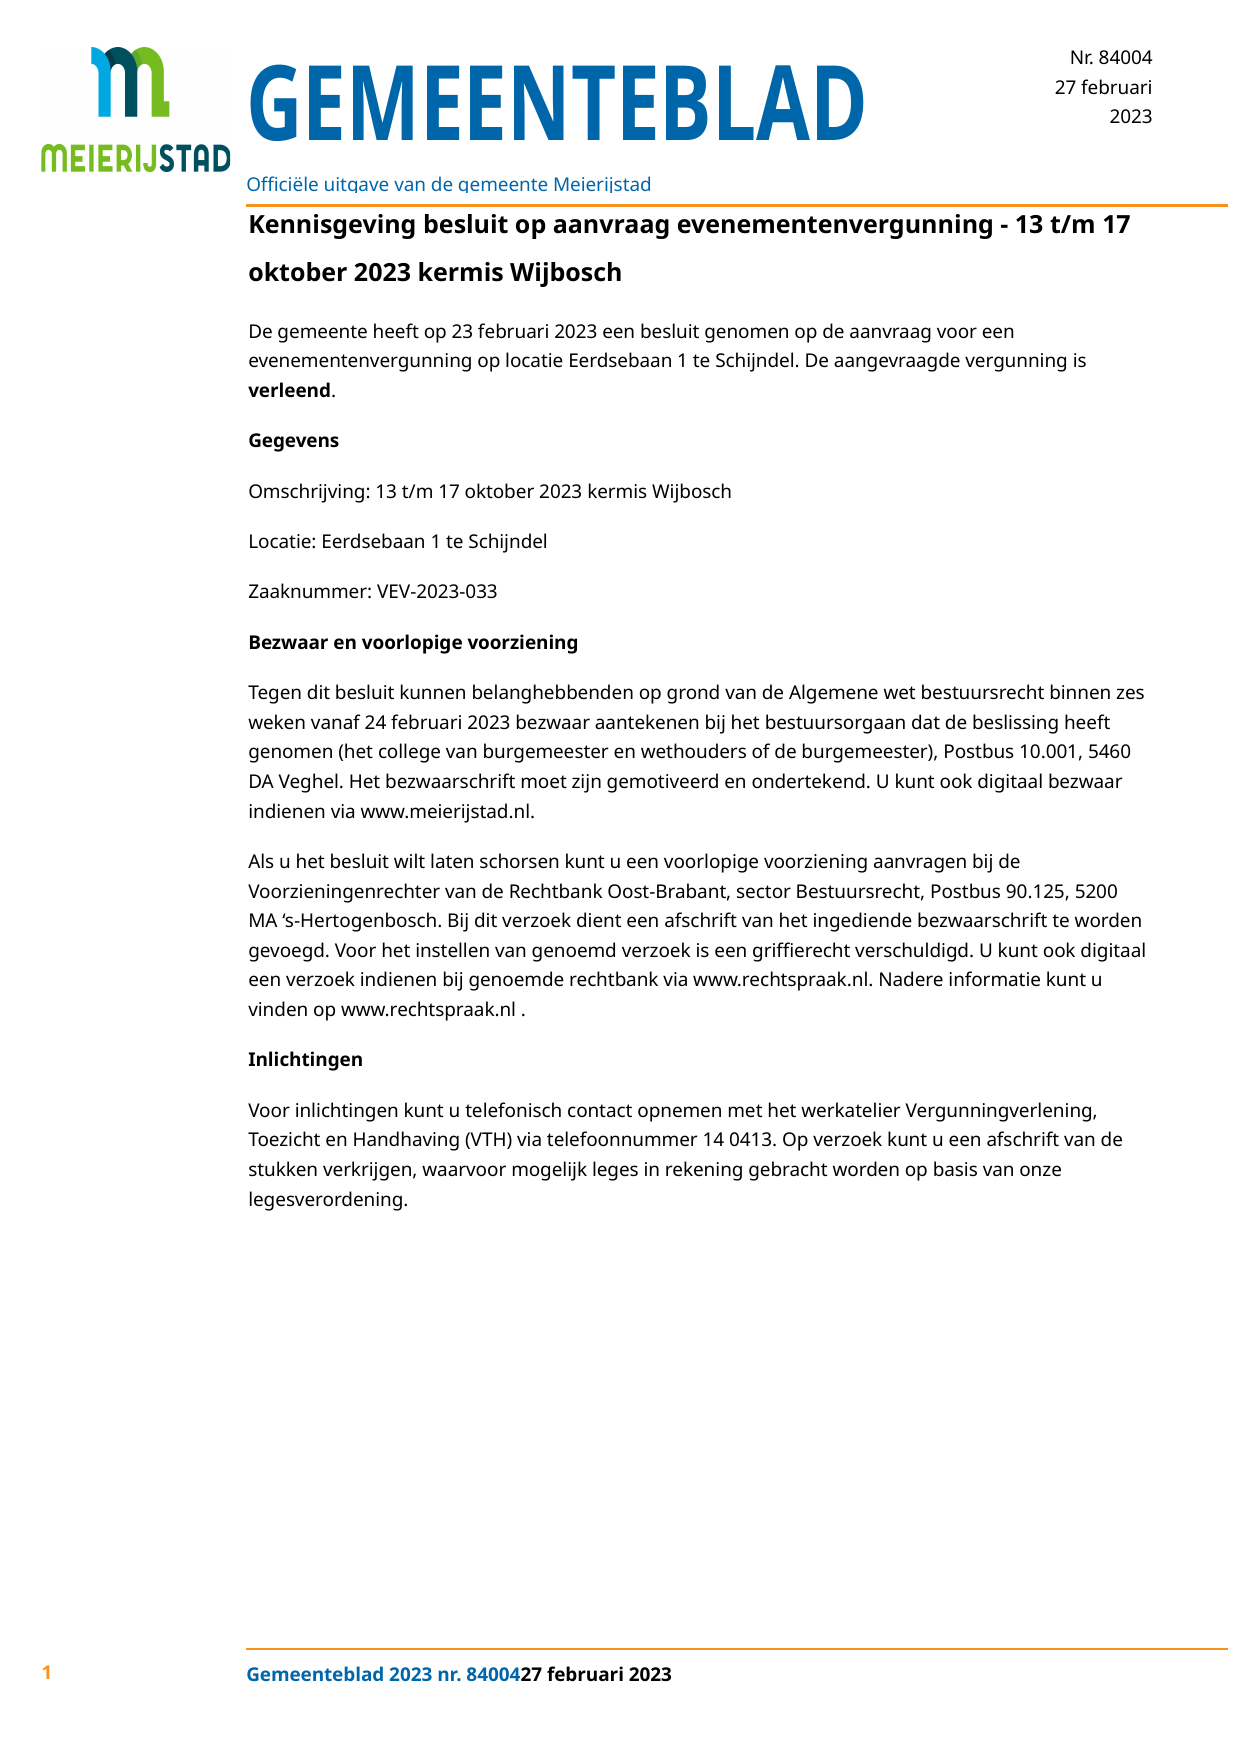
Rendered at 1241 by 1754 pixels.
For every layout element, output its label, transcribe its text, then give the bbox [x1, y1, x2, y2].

text Zaaknummer: VEV-2023-033 [248, 579, 1152, 604]
text De gemeente heeft op 23 februari 2023 een besluit genomen op de aanvraag voor een evenementenvergunning op locatie Eerdsebaan 1 te Schijndel. De aangevraagde vergunning is verleend. [248, 318, 1152, 403]
text Gegevens [248, 427, 1152, 453]
text Bezwaar en voorlopige voorziening [248, 629, 1152, 655]
text Inlichtingen [248, 1047, 1152, 1072]
text Tegen dit besluit kunnen belanghebbenden op grond van de Algemene wet bestuursrecht binnen zes weken vanaf 24 februari 2023 bezwaar aantekenen bij het bestuursorgaan dat de beslissing heeft genomen (het college van burgemeester en wethouders of de burgemeester), Postbus 10.001, 5460 DA Veghel. Het bezwaarschrift moet zijn gemotiveerd en ondertekend. U kunt ook digitaal bezwaar indienen via www.meierijstad.nl. [248, 679, 1152, 824]
text Omschrijving: 13 t/m 17 oktober 2023 kermis Wijbosch [248, 478, 1152, 504]
text Voor inlichtingen kunt u telefonisch contact opnemen met het werkatelier Vergunningverlening, Toezicht en Handhaving (VTH) via telefoonnummer 14 0413. Op verzoek kunt u een afschrift van de stukken verkrijgen, waarvoor mogelijk leges in rekening gebracht worden op basis van onze legesverordening. [248, 1097, 1152, 1212]
picture [41, 47, 231, 172]
text Als u het besluit wilt laten schorsen kunt u een voorlopige voorziening aanvragen bij de Voorzieningenrechter van de Rechtbank Oost-Brabant, sector Bestuursrecht, Postbus 90.125, 5200 MA ‘s-Hertogenbosch. Bij dit verzoek dient een afschrift van het ingediende bezwaarschrift te worden gevoegd. Voor het instellen van genoemd verzoek is een griffierecht verschuldigd. U kunt ook digitaal een verzoek indienen bij genoemde rechtbank via www.rechtspraak.nl. Nadere informatie kunt u vinden op www.rechtspraak.nl . [248, 848, 1152, 1022]
text Locatie: Eerdsebaan 1 te Schijndel [248, 528, 1152, 554]
text Kennisgeving besluit op aanvraag evenementenvergunning - 13 t/m 17 oktober 2023 kermis Wijbosch [248, 207, 1152, 288]
